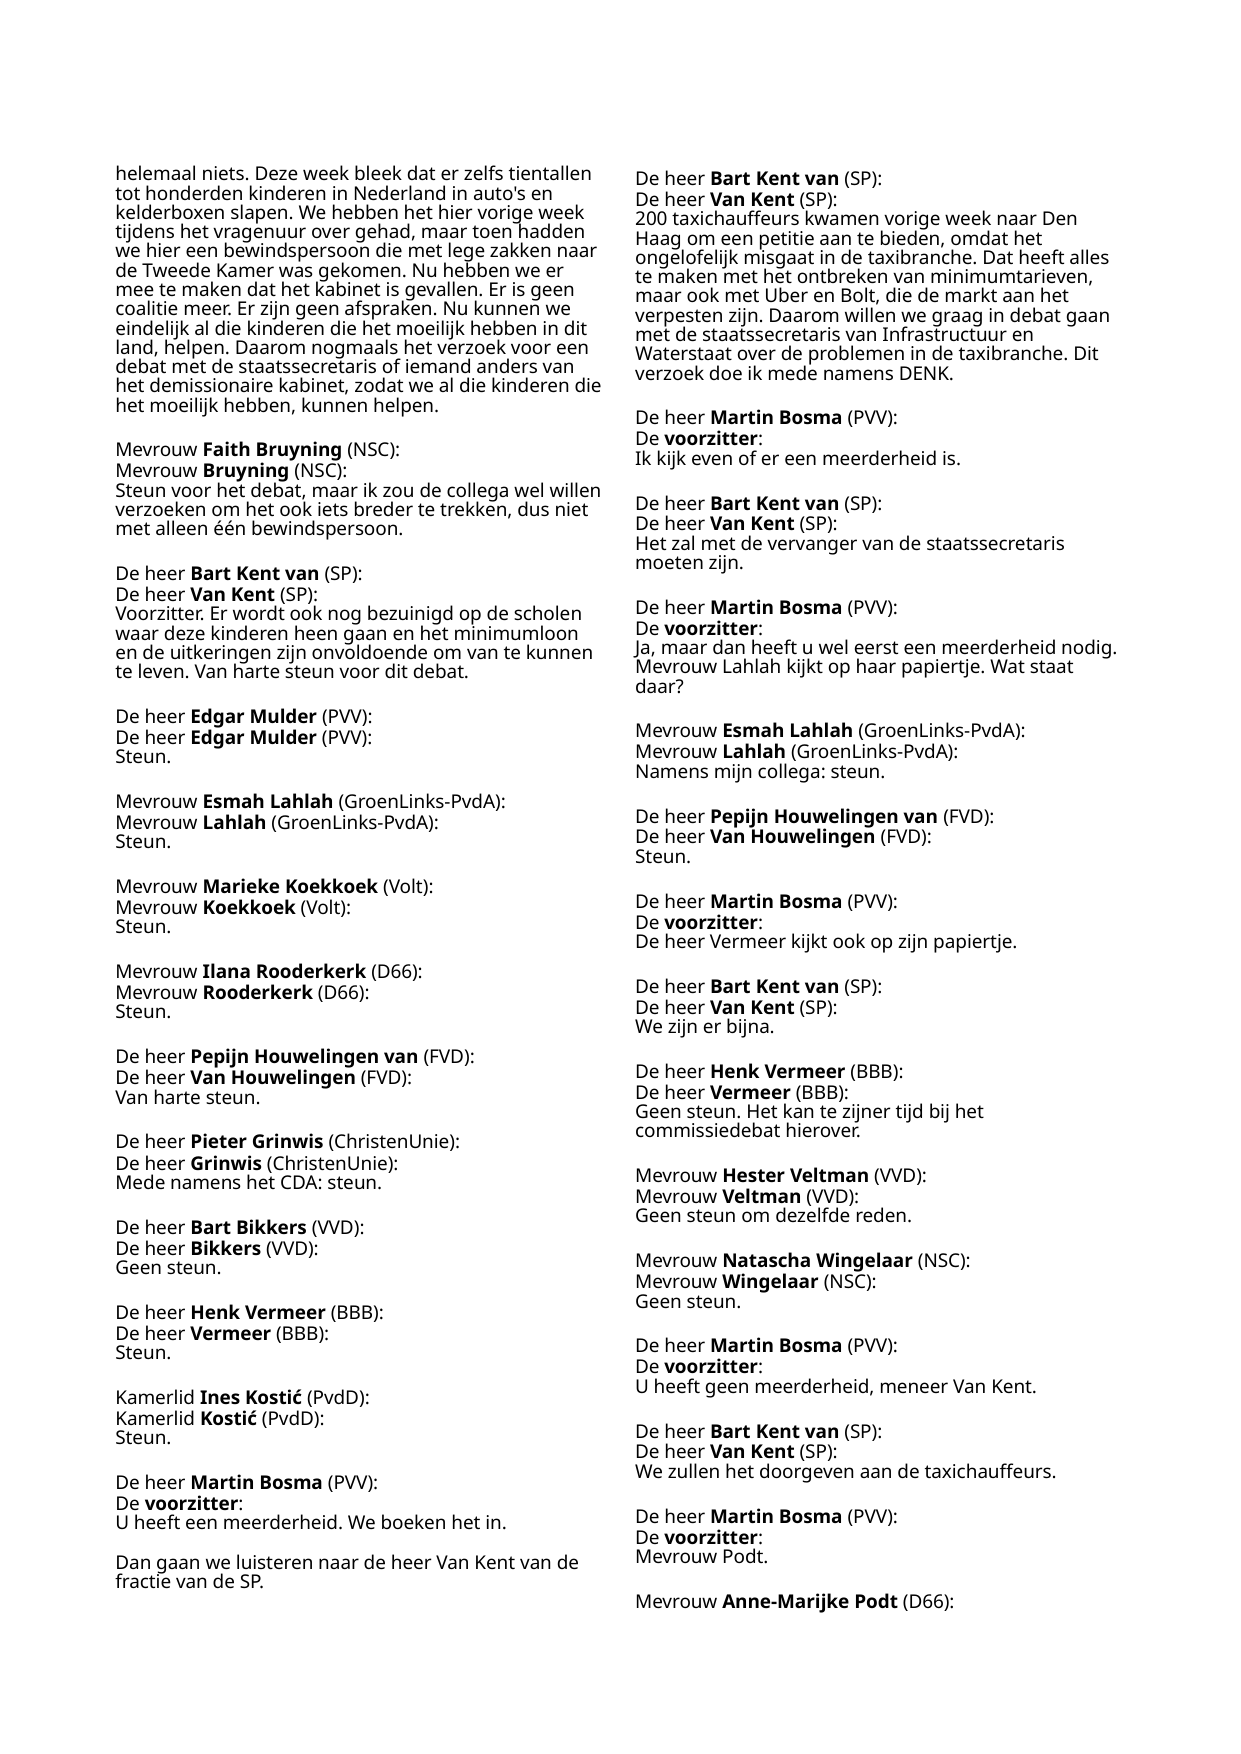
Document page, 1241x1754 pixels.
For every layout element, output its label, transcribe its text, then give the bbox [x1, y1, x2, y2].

text De heer Pieter Grinwis (ChristenUnie): [115, 1129, 605, 1154]
text De heer Pepijn Houwelingen van (FVD): [635, 803, 1125, 828]
text De heer Van Houwelingen (FVD): [635, 828, 1125, 848]
text De heer Martin Bosma (PVV): [635, 594, 1125, 620]
text U heeft geen meerderheid, meneer Van Kent. [635, 1378, 1125, 1397]
text De voorzitter: [635, 1358, 1125, 1378]
text Mevrouw Lahlah (GroenLinks-PvdA): [115, 814, 605, 833]
text De heer Edgar Mulder (PVV): [115, 729, 605, 748]
text De heer Vermeer (BBB): [635, 1084, 1125, 1103]
text De heer Bart Kent van (SP): [635, 973, 1125, 999]
text De heer Bart Bikkers (VVD): [115, 1214, 605, 1239]
text Steun. [115, 918, 605, 938]
text Mevrouw Hester Veltman (VVD): [635, 1162, 1125, 1188]
text Mede namens het CDA: steun. [115, 1174, 605, 1193]
text Steun. [115, 1344, 605, 1363]
text Mevrouw Esmah Lahlah (GroenLinks-PvdA): [115, 788, 605, 814]
text De heer Van Kent (SP): [635, 1443, 1125, 1463]
text De heer Vermeer kijkt ook op zijn papiertje. [635, 933, 1125, 952]
text Mevrouw Bruyning (NSC): [115, 462, 605, 482]
text De heer Martin Bosma (PVV): [635, 888, 1125, 914]
text Mevrouw Rooderkerk (D66): [115, 984, 605, 1003]
text Van harte steun. [115, 1089, 605, 1108]
text De heer Bikkers (VVD): [115, 1239, 605, 1259]
text De heer Edgar Mulder (PVV): [115, 703, 605, 729]
text De voorzitter: [635, 430, 1125, 449]
text Ik kijk even of er een meerderheid is. [635, 449, 1125, 469]
text De heer Martin Bosma (PVV): [635, 1503, 1125, 1529]
text De heer Martin Bosma (PVV): [635, 404, 1125, 430]
text Geen steun. [635, 1293, 1125, 1312]
text Ja, maar dan heeft u wel eerst een meerderheid nodig. Mevrouw Lahlah kijkt op haar papiertje. Wat staat daar? [635, 639, 1125, 697]
text Mevrouw Anne-Marijke Podt (D66): [635, 1588, 1125, 1614]
text De voorzitter: [635, 620, 1125, 639]
text Voorzitter. Er wordt ook nog bezuinigd op de scholen waar deze kinderen heen gaan en het minimumloon en de uitkeringen zijn onvoldoende om van te kunnen te leven. Van harte steun voor dit debat. [115, 605, 605, 682]
text De heer Henk Vermeer (BBB): [115, 1299, 605, 1325]
text We zullen het doorgeven aan de taxichauffeurs. [635, 1463, 1125, 1482]
text Steun. [115, 748, 605, 767]
text helemaal niets. Deze week bleek dat er zelfs tientallen tot honderden kinderen in Nederland in auto's en kelderboxen slapen. We hebben het hier vorige week tijdens het vragenuur over gehad, maar toen hadden we hier een bewindspersoon die met lege zakken naar de Tweede Kamer was gekomen. Nu hebben we er mee te maken dat het kabinet is gevallen. Er is geen coalitie meer. Er zijn geen afspraken. Nu kunnen we eindelijk al die kinderen die het moeilijk hebben in dit land, helpen. Daarom nogmaals het verzoek voor een debat met de staatssecretaris of iemand anders van het demissionaire kabinet, zodat we al die kinderen die het moeilijk hebben, kunnen helpen. [115, 165, 605, 416]
text Geen steun. [115, 1259, 605, 1278]
text Geen steun om dezelfde reden. [635, 1207, 1125, 1227]
text Kamerlid Kostić (PvdD): [115, 1410, 605, 1429]
text De heer Martin Bosma (PVV): [115, 1469, 605, 1495]
text Mevrouw Veltman (VVD): [635, 1188, 1125, 1207]
text De heer Van Kent (SP): [635, 191, 1125, 210]
text Mevrouw Faith Bruyning (NSC): [115, 437, 605, 462]
text Steun voor het debat, maar ik zou de collega wel willen verzoeken om het ook iets breder te trekken, dus niet met alleen één bewindspersoon. [115, 482, 605, 539]
text Mevrouw Koekkoek (Volt): [115, 899, 605, 918]
text De heer Bart Kent van (SP): [635, 1418, 1125, 1443]
text De heer Bart Kent van (SP): [635, 490, 1125, 515]
text Steun. [635, 848, 1125, 867]
text We zijn er bijna. [635, 1018, 1125, 1037]
text Mevrouw Esmah Lahlah (GroenLinks-PvdA): [635, 718, 1125, 743]
text Namens mijn collega: steun. [635, 763, 1125, 782]
text Mevrouw Ilana Rooderkerk (D66): [115, 958, 605, 984]
text De heer Pepijn Houwelingen van (FVD): [115, 1044, 605, 1069]
text De heer Grinwis (ChristenUnie): [115, 1154, 605, 1174]
text Kamerlid Ines Kostić (PvdD): [115, 1384, 605, 1410]
text Mevrouw Wingelaar (NSC): [635, 1273, 1125, 1293]
text Dan gaan we luisteren naar de heer Van Kent van de fractie van de SP. [115, 1554, 605, 1593]
text Geen steun. Het kan te zijner tijd bij het commissiedebat hierover. [635, 1103, 1125, 1142]
text De heer Van Kent (SP): [635, 515, 1125, 535]
text Mevrouw Lahlah (GroenLinks-PvdA): [635, 743, 1125, 763]
text De heer Vermeer (BBB): [115, 1325, 605, 1344]
text De heer Bart Kent van (SP): [115, 560, 605, 586]
text Het zal met de vervanger van de staatssecretaris moeten zijn. [635, 535, 1125, 573]
text Mevrouw Natascha Wingelaar (NSC): [635, 1248, 1125, 1273]
text De voorzitter: [635, 1529, 1125, 1548]
text Steun. [115, 1429, 605, 1448]
text U heeft een meerderheid. We boeken het in. [115, 1514, 605, 1533]
text De voorzitter: [115, 1495, 605, 1514]
text De heer Van Kent (SP): [635, 999, 1125, 1018]
text De heer Martin Bosma (PVV): [635, 1333, 1125, 1358]
text Mevrouw Podt. [635, 1548, 1125, 1567]
text 200 taxichauffeurs kwamen vorige week naar Den Haag om een petitie aan te bieden, omdat het ongelofelijk misgaat in de taxibranche. Dat heeft alles te maken met het ontbreken van minimumtarieven, maar ook met Uber en Bolt, die de markt aan het verpesten zijn. Daarom willen we graag in debat gaan met de staatssecretaris van Infrastructuur en Waterstaat over de problemen in de taxibranche. Dit verzoek doe ik mede namens DENK. [635, 210, 1125, 384]
text De heer Bart Kent van (SP): [635, 165, 1125, 191]
text Steun. [115, 833, 605, 853]
text De heer Henk Vermeer (BBB): [635, 1058, 1125, 1084]
text Mevrouw Marieke Koekkoek (Volt): [115, 873, 605, 899]
text Steun. [115, 1003, 605, 1023]
text De heer Van Kent (SP): [115, 586, 605, 605]
text De heer Van Houwelingen (FVD): [115, 1069, 605, 1089]
text De voorzitter: [635, 914, 1125, 933]
